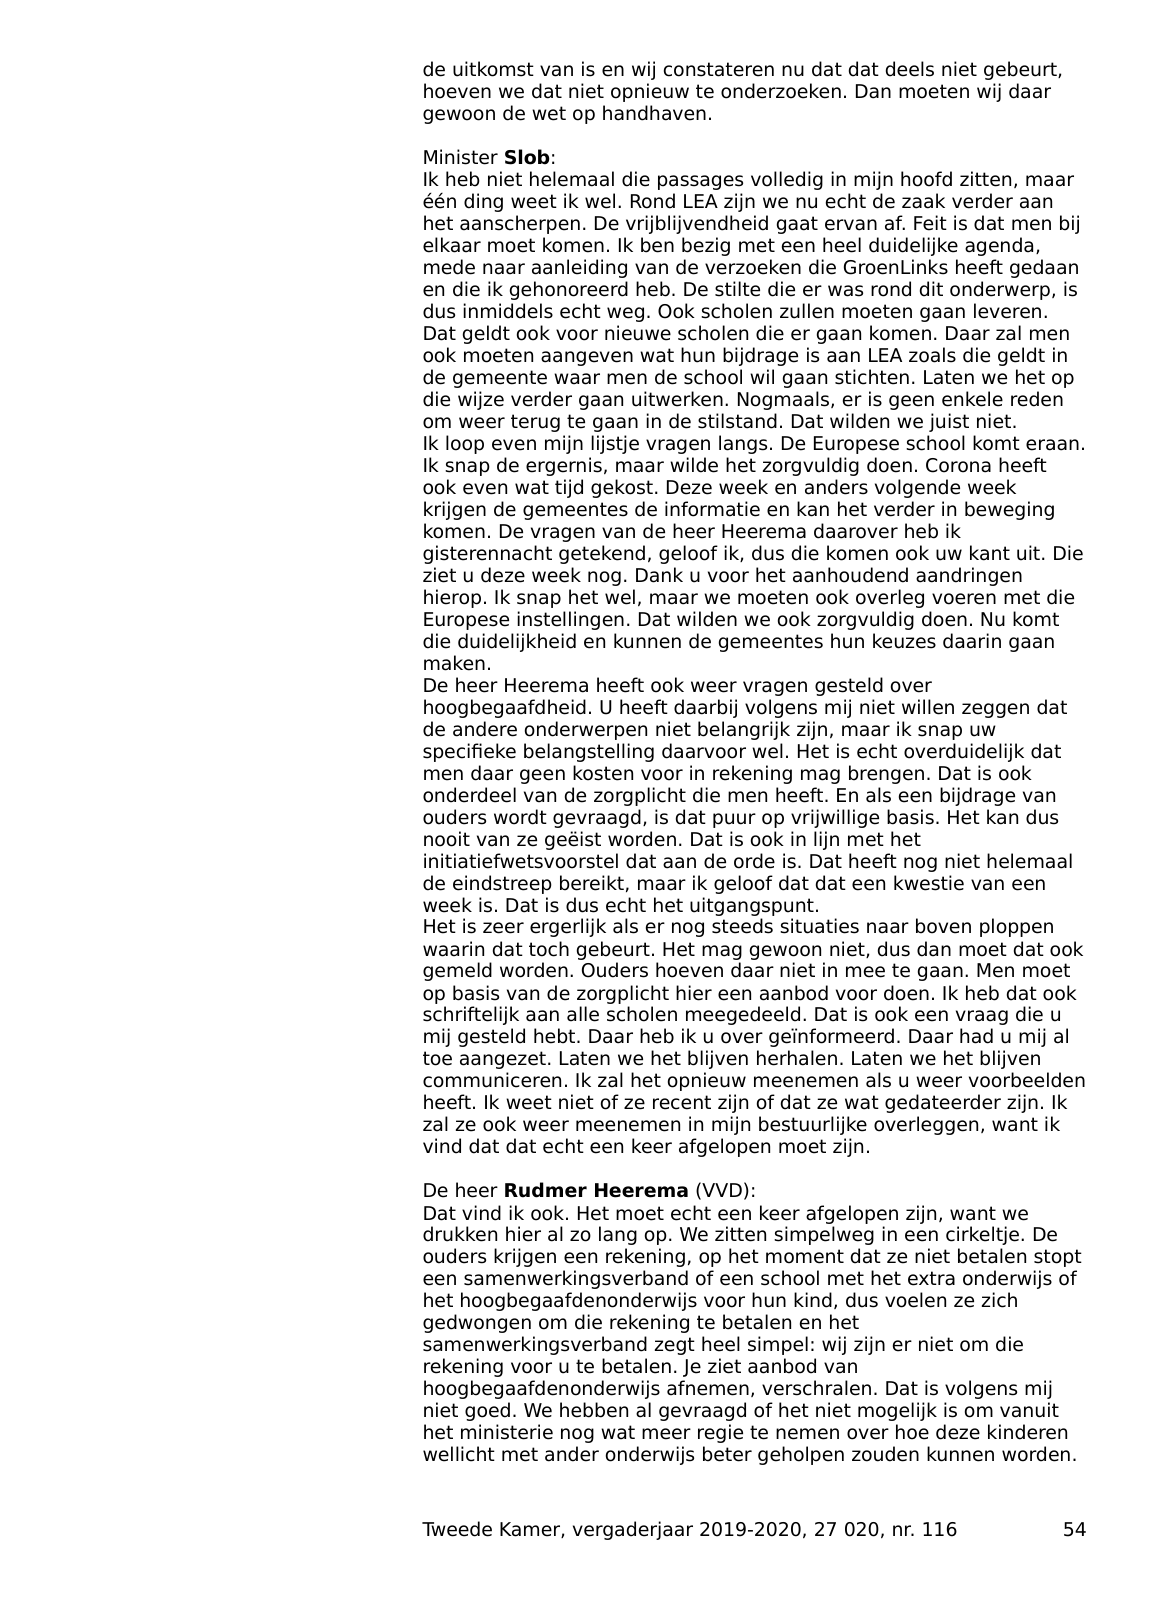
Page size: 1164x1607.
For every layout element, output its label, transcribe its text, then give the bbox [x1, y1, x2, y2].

text De heer Heerema heeft ook weer vragen gesteld over hoogbegaafdheid. U heeft daarbij volgens mij niet willen zeggen dat de andere onderwerpen niet belangrijk zijn, maar ik snap uw specifieke belangstelling daarvoor wel. Het is echt overduidelijk dat men daar geen kosten voor in rekening mag brengen. Dat is ook onderdeel van de zorgplicht die men heeft. En als een bijdrage van ouders wordt gevraagd, is dat puur op vrijwillige basis. Het kan dus nooit van ze geëist worden. Dat is ook in lijn met het initiatiefwetsvoorstel dat aan de orde is. Dat heeft nog niet helemaal de eindstreep bereikt, maar ik geloof dat dat een kwestie van een week is. Dat is dus echt het uitgangspunt. [422, 675, 1087, 916]
text Dat vind ik ook. Het moet echt een keer afgelopen zijn, want we drukken hier al zo lang op. We zitten simpelweg in een cirkeltje. De ouders krijgen een rekening, op het moment dat ze niet betalen stopt een samenwerkingsverband of een school met het extra onderwijs of het hoogbegaafdenonderwijs voor hun kind, dus voelen ze zich gedwongen om die rekening te betalen en het samenwerkingsverband zegt heel simpel: wij zijn er niet om die rekening voor u te betalen. Je ziet aanbod van hoogbegaafdenonderwijs afnemen, verschralen. Dat is volgens mij niet goed. We hebben al gevraagd of het niet mogelijk is om vanuit het ministerie nog wat meer regie te nemen over hoe deze kinderen wellicht met ander onderwijs beter geholpen zouden kunnen worden. [422, 1202, 1087, 1466]
text de uitkomst van is en wij constateren nu dat dat deels niet gebeurt, hoeven we dat niet opnieuw te onderzoeken. Dan moeten wij daar gewoon de wet op handhaven. [422, 59, 1087, 125]
text Het is zeer ergerlijk als er nog steeds situaties naar boven ploppen waarin dat toch gebeurt. Het mag gewoon niet, dus dan moet dat ook gemeld worden. Ouders hoeven daar niet in mee te gaan. Men moet op basis van de zorgplicht hier een aanbod voor doen. Ik heb dat ook schriftelijk aan alle scholen meegedeeld. Dat is ook een vraag die u mij gesteld hebt. Daar heb ik u over geïnformeerd. Daar had u mij al toe aangezet. Laten we het blijven herhalen. Laten we het blijven communiceren. Ik zal het opnieuw meenemen als u weer voorbeelden heeft. Ik weet niet of ze recent zijn of dat ze wat gedateerder zijn. Ik zal ze ook weer meenemen in mijn bestuurlijke overleggen, want ik vind dat dat echt een keer afgelopen moet zijn. [422, 916, 1087, 1158]
text Ik heb niet helemaal die passages volledig in mijn hoofd zitten, maar één ding weet ik wel. Rond LEA zijn we nu echt de zaak verder aan het aanscherpen. De vrijblijvendheid gaat ervan af. Feit is dat men bij elkaar moet komen. Ik ben bezig met een heel duidelijke agenda, mede naar aanleiding van de verzoeken die GroenLinks heeft gedaan en die ik gehonoreerd heb. De stilte die er was rond dit onderwerp, is dus inmiddels echt weg. Ook scholen zullen moeten gaan leveren. Dat geldt ook voor nieuwe scholen die er gaan komen. Daar zal men ook moeten aangeven wat hun bijdrage is aan LEA zoals die geldt in de gemeente waar men de school wil gaan stichten. Laten we het op die wijze verder gaan uitwerken. Nogmaals, er is geen enkele reden om weer terug te gaan in de stilstand. Dat wilden we juist niet. [422, 169, 1087, 433]
text Minister Slob: [422, 147, 1087, 169]
text Ik loop even mijn lijstje vragen langs. De Europese school komt eraan. Ik snap de ergernis, maar wilde het zorgvuldig doen. Corona heeft ook even wat tijd gekost. Deze week en anders volgende week krijgen de gemeentes de informatie en kan het verder in beweging komen. De vragen van de heer Heerema daarover heb ik gisterennacht getekend, geloof ik, dus die komen ook uw kant uit. Die ziet u deze week nog. Dank u voor het aanhoudend aandringen hierop. Ik snap het wel, maar we moeten ook overleg voeren met die Europese instellingen. Dat wilden we ook zorgvuldig doen. Nu komt die duidelijkheid en kunnen de gemeentes hun keuzes daarin gaan maken. [422, 433, 1087, 675]
text De heer Rudmer Heerema (VVD): [422, 1180, 1087, 1202]
